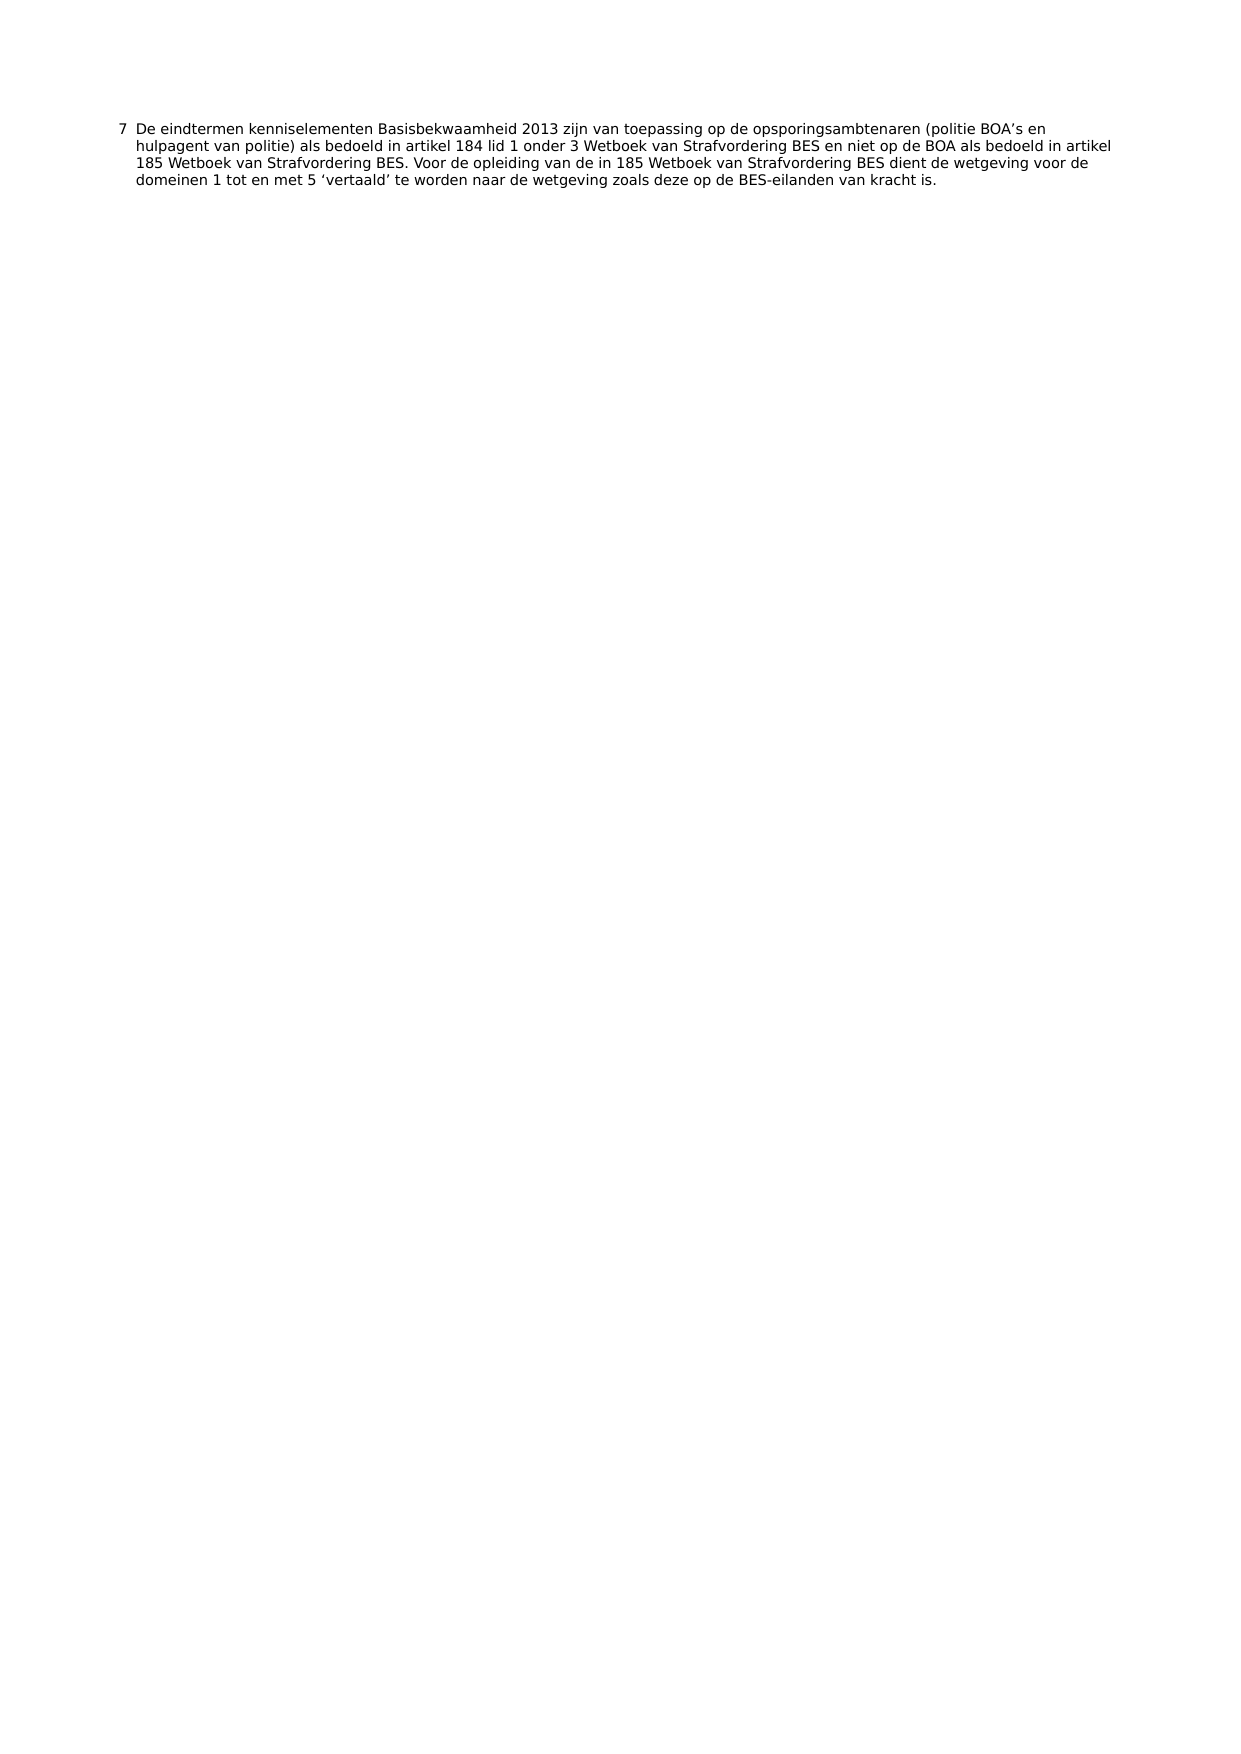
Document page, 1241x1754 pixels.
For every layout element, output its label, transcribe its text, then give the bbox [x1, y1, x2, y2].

text De eindtermen kenniselementen Basisbekwaamheid 2013 zijn van toepassing op de opsporingsambtenaren (politie BOA’s en hulpagent van politie) als bedoeld in artikel 184 lid 1 onder 3 Wetboek van Strafvordering BES en niet op de BOA als bedoeld in artikel 185 Wetboek van Strafvordering BES. Voor de opleiding van de in 185 Wetboek van Strafvordering BES dient de wetgeving voor de domeinen 1 tot en met 5 ‘vertaald’ te worden naar de wetgeving zoals deze op de BES-eilanden van kracht is. [118, 121, 1122, 188]
